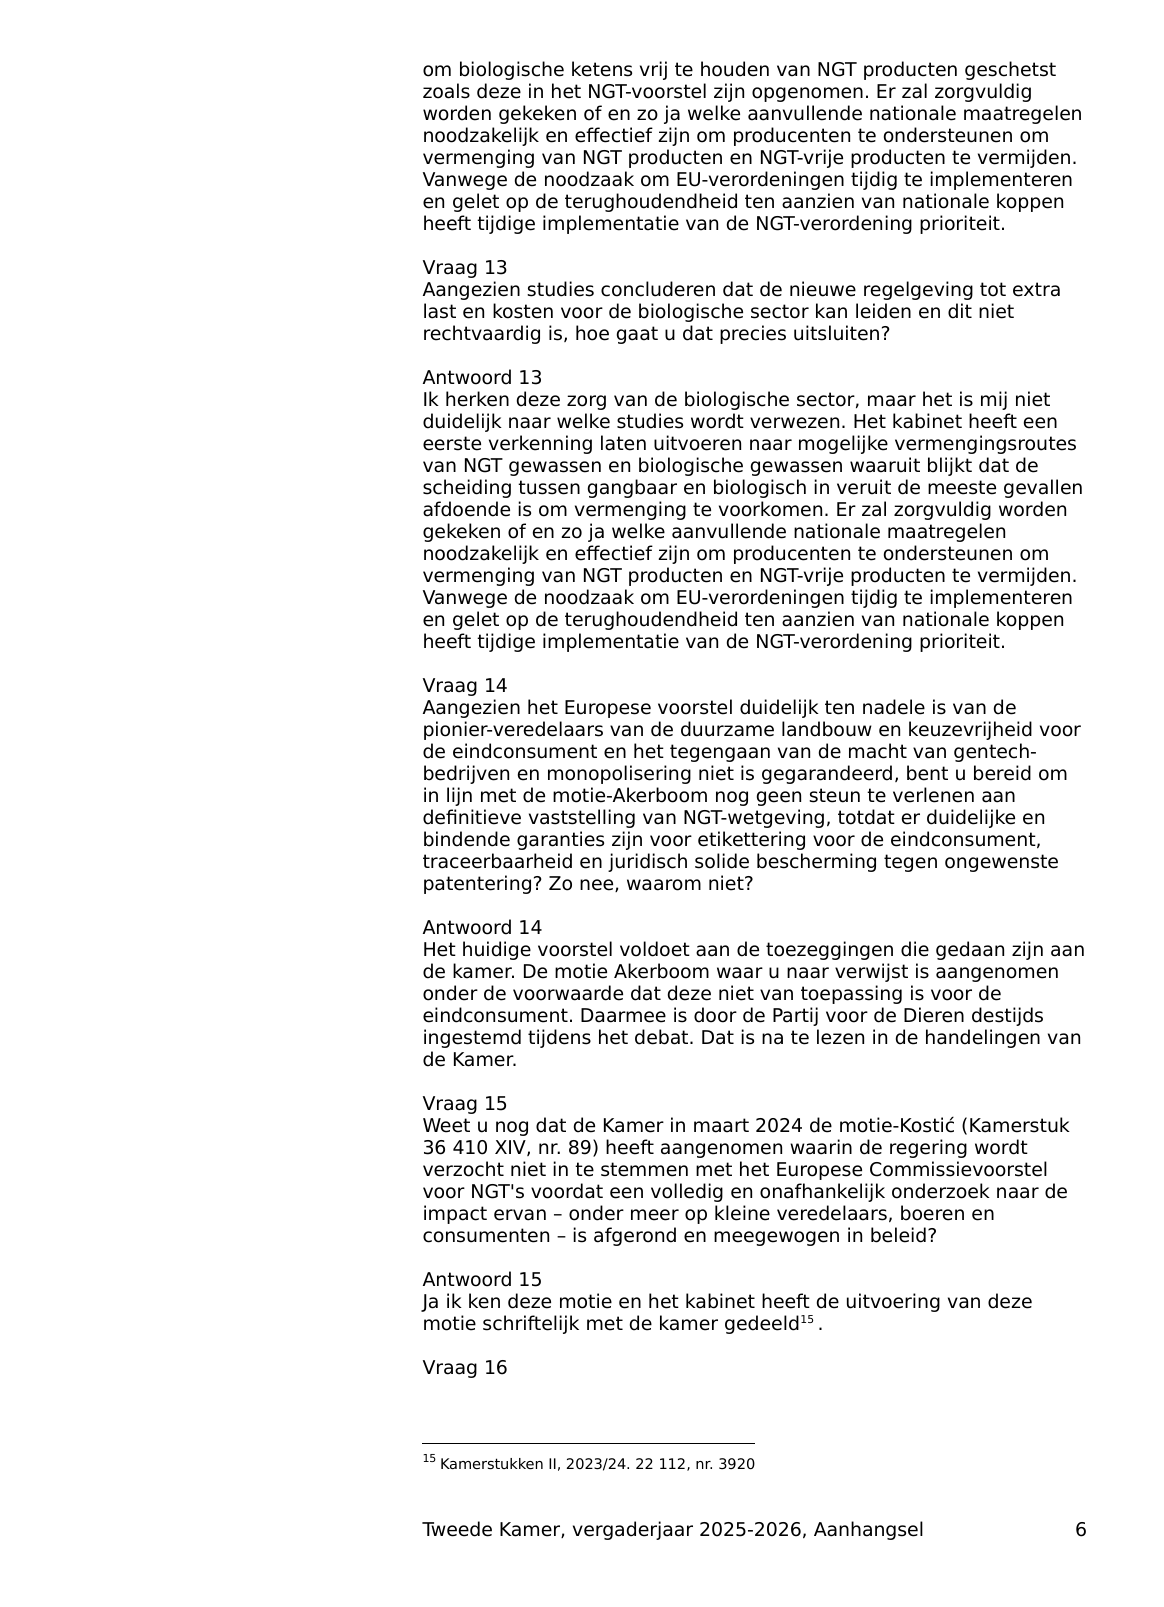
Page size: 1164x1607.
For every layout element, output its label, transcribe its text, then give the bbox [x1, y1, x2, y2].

text Antwoord 15 [422, 1269, 1087, 1291]
text Aangezien studies concluderen dat de nieuwe regelgeving tot extra last en kosten voor de biologische sector kan leiden en dit niet rechtvaardig is, hoe gaat u dat precies uitsluiten? [422, 279, 1087, 345]
text Kamerstukken II, 2023/24. 22 112, nr. 3920 [422, 1452, 1087, 1474]
text Aangezien het Europese voorstel duidelijk ten nadele is van de pionier-veredelaars van de duurzame landbouw en keuzevrijheid voor de eindconsument en het tegengaan van de macht van gentech-bedrijven en monopolisering niet is gegarandeerd, bent u bereid om in lijn met de motie-Akerboom nog geen steun te verlenen aan definitieve vaststelling van NGT-wetgeving, totdat er duidelijke en bindende garanties zijn voor etikettering voor de eindconsument, traceerbaarheid en juridisch solide bescherming tegen ongewenste patentering? Zo nee, waarom niet? [422, 697, 1087, 895]
text Weet u nog dat de Kamer in maart 2024 de motie-Kostić (Kamerstuk 36 410 XIV, nr. 89) heeft aangenomen waarin de regering wordt verzocht niet in te stemmen met het Europese Commissievoorstel voor NGT's voordat een volledig en onafhankelijk onderzoek naar de impact ervan – onder meer op kleine veredelaars, boeren en consumenten – is afgerond en meegewogen in beleid? [422, 1115, 1087, 1247]
text Vraag 16 [422, 1357, 1087, 1379]
text Antwoord 13 [422, 367, 1087, 389]
text om biologische ketens vrij te houden van NGT producten geschetst zoals deze in het NGT-voorstel zijn opgenomen. Er zal zorgvuldig worden gekeken of en zo ja welke aanvullende nationale maatregelen noodzakelijk en effectief zijn om producenten te ondersteunen om vermenging van NGT producten en NGT-vrije producten te vermijden. Vanwege de noodzaak om EU-verordeningen tijdig te implementeren en gelet op de terughoudendheid ten aanzien van nationale koppen heeft tijdige implementatie van de NGT-verordening prioriteit. [422, 59, 1087, 235]
text Vraag 15 [422, 1093, 1087, 1115]
text Ja ik ken deze motie en het kabinet heeft de uitvoering van deze motie schriftelijk met de kamer gedeeld. [422, 1291, 1087, 1335]
text Vraag 14 [422, 675, 1087, 697]
text Antwoord 14 [422, 917, 1087, 939]
text Vraag 13 [422, 257, 1087, 279]
text Ik herken deze zorg van de biologische sector, maar het is mij niet duidelijk naar welke studies wordt verwezen. Het kabinet heeft een eerste verkenning laten uitvoeren naar mogelijke vermengingsroutes van NGT gewassen en biologische gewassen waaruit blijkt dat de scheiding tussen gangbaar en biologisch in veruit de meeste gevallen afdoende is om vermenging te voorkomen. Er zal zorgvuldig worden gekeken of en zo ja welke aanvullende nationale maatregelen noodzakelijk en effectief zijn om producenten te ondersteunen om vermenging van NGT producten en NGT-vrije producten te vermijden. Vanwege de noodzaak om EU-verordeningen tijdig te implementeren en gelet op de terughoudendheid ten aanzien van nationale koppen heeft tijdige implementatie van de NGT-verordening prioriteit. [422, 389, 1087, 653]
text Het huidige voorstel voldoet aan de toezeggingen die gedaan zijn aan de kamer. De motie Akerboom waar u naar verwijst is aangenomen onder de voorwaarde dat deze niet van toepassing is voor de eindconsument. Daarmee is door de Partij voor de Dieren destijds ingestemd tijdens het debat. Dat is na te lezen in de handelingen van de Kamer. [422, 939, 1087, 1071]
